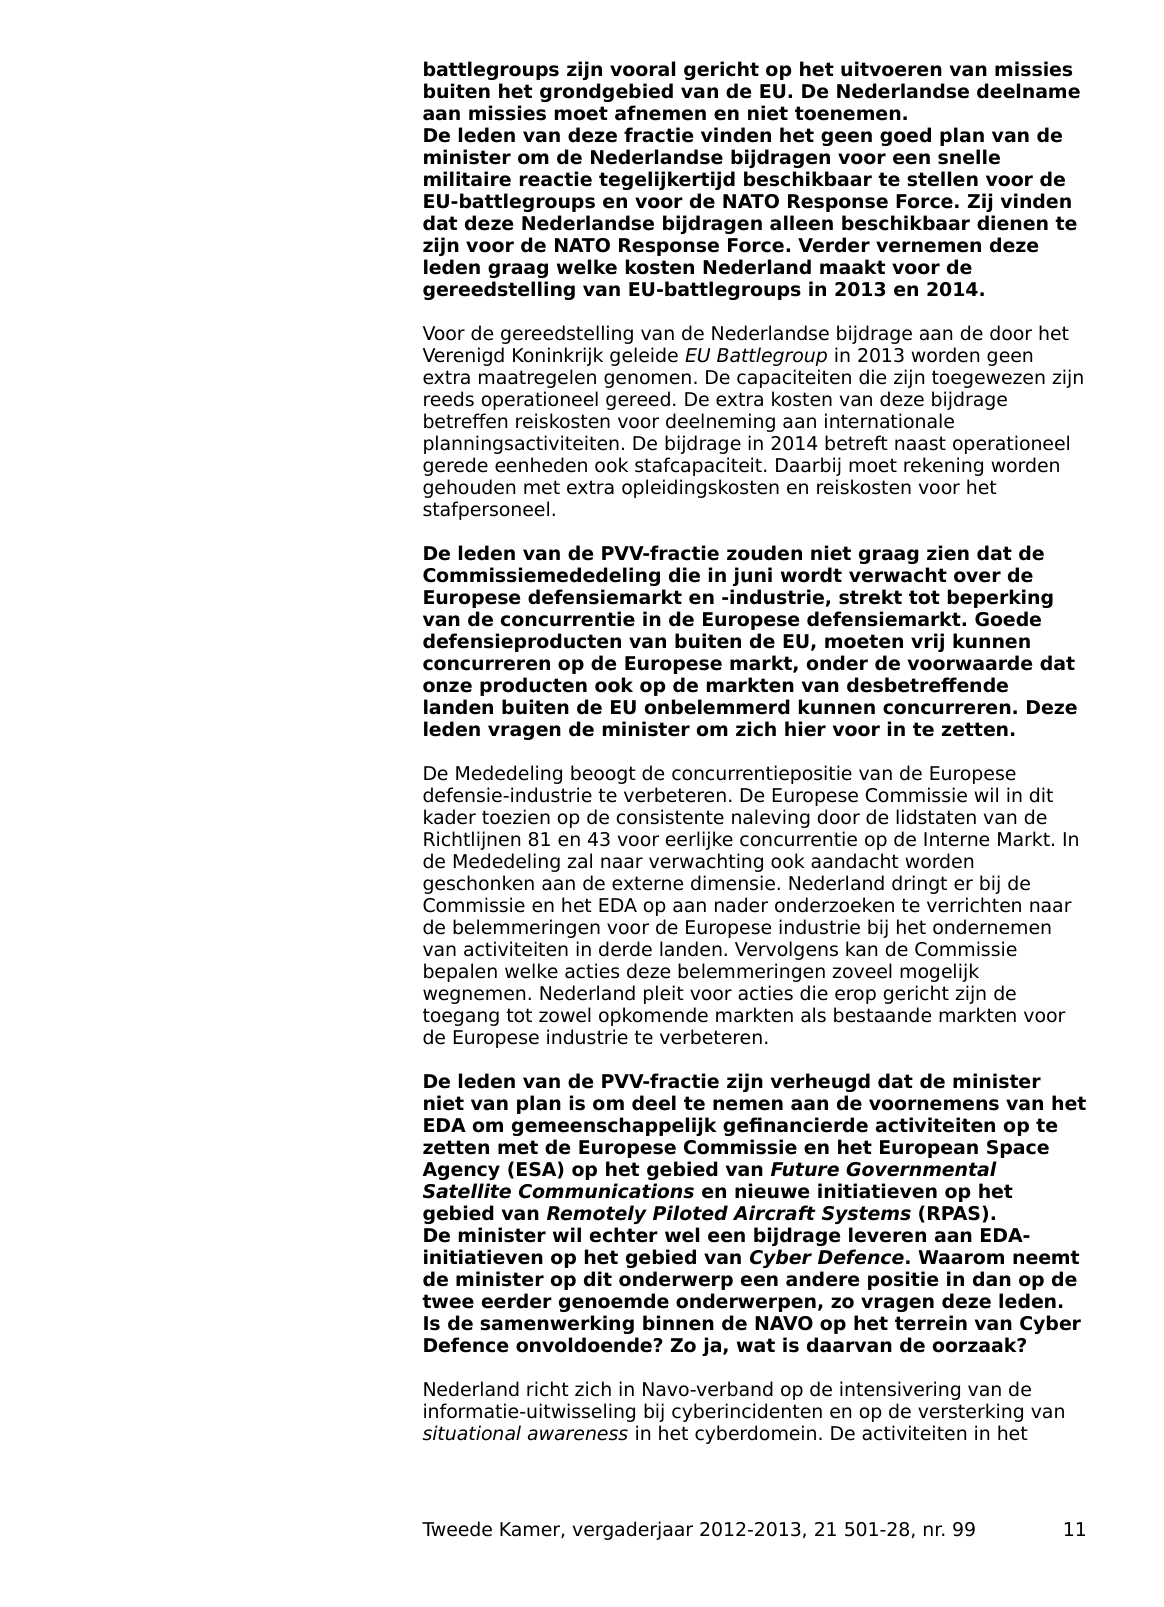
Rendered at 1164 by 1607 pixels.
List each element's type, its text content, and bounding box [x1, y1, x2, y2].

text battlegroups zijn vooral gericht op het uitvoeren van missies buiten het grondgebied van de EU. De Nederlandse deelname aan missies moet afnemen en niet toenemen. [422, 59, 1087, 125]
text Voor de gereedstelling van de Nederlandse bijdrage aan de door het Verenigd Koninkrijk geleide EU Battlegroup in 2013 worden geen extra maatregelen genomen. De capaciteiten die zijn toegewezen zijn reeds operationeel gereed. De extra kosten van deze bijdrage betreffen reiskosten voor deelneming aan internationale planningsactiviteiten. De bijdrage in 2014 betreft naast operationeel gerede eenheden ook stafcapaciteit. Daarbij moet rekening worden gehouden met extra opleidingskosten en reiskosten voor het stafpersoneel. [422, 323, 1087, 521]
text De leden van de PVV-fractie zijn verheugd dat de minister niet van plan is om deel te nemen aan de voornemens van het EDA om gemeenschappelijk gefinancierde activiteiten op te zetten met de Europese Commissie en het European Space Agency (ESA) op het gebied van Future Governmental Satellite Communications en nieuwe initiatieven op het gebied van Remotely Piloted Aircraft Systems (RPAS). [422, 1071, 1087, 1225]
text Nederland richt zich in Navo-verband op de intensivering van de informatie-uitwisseling bij cyberincidenten en op de versterking van situational awareness in het cyberdomein. De activiteiten in het [422, 1379, 1087, 1445]
text De leden van deze fractie vinden het geen goed plan van de minister om de Nederlandse bijdragen voor een snelle militaire reactie tegelijkertijd beschikbaar te stellen voor de EU-battlegroups en voor de NATO Response Force. Zij vinden dat deze Nederlandse bijdragen alleen beschikbaar dienen te zijn voor de NATO Response Force. Verder vernemen deze leden graag welke kosten Nederland maakt voor de gereedstelling van EU-battlegroups in 2013 en 2014. [422, 125, 1087, 301]
text De leden van de PVV-fractie zouden niet graag zien dat de Commissiemededeling die in juni wordt verwacht over de Europese defensiemarkt en -industrie, strekt tot beperking van de concurrentie in de Europese defensiemarkt. Goede defensieproducten van buiten de EU, moeten vrij kunnen concurreren op de Europese markt, onder de voorwaarde dat onze producten ook op de markten van desbetreffende landen buiten de EU onbelemmerd kunnen concurreren. Deze leden vragen de minister om zich hier voor in te zetten. [422, 543, 1087, 741]
text De minister wil echter wel een bijdrage leveren aan EDA-initiatieven op het gebied van Cyber Defence. Waarom neemt de minister op dit onderwerp een andere positie in dan op de twee eerder genoemde onderwerpen, zo vragen deze leden. Is de samenwerking binnen de NAVO op het terrein van Cyber Defence onvoldoende? Zo ja, wat is daarvan de oorzaak? [422, 1225, 1087, 1357]
text De Mededeling beoogt de concurrentiepositie van de Europese defensie-industrie te verbeteren. De Europese Commissie wil in dit kader toezien op de consistente naleving door de lidstaten van de Richtlijnen 81 en 43 voor eerlijke concurrentie op de Interne Markt. In de Mededeling zal naar verwachting ook aandacht worden geschonken aan de externe dimensie. Nederland dringt er bij de Commissie en het EDA op aan nader onderzoeken te verrichten naar de belemmeringen voor de Europese industrie bij het ondernemen van activiteiten in derde landen. Vervolgens kan de Commissie bepalen welke acties deze belemmeringen zoveel mogelijk wegnemen. Nederland pleit voor acties die erop gericht zijn de toegang tot zowel opkomende markten als bestaande markten voor de Europese industrie te verbeteren. [422, 763, 1087, 1049]
